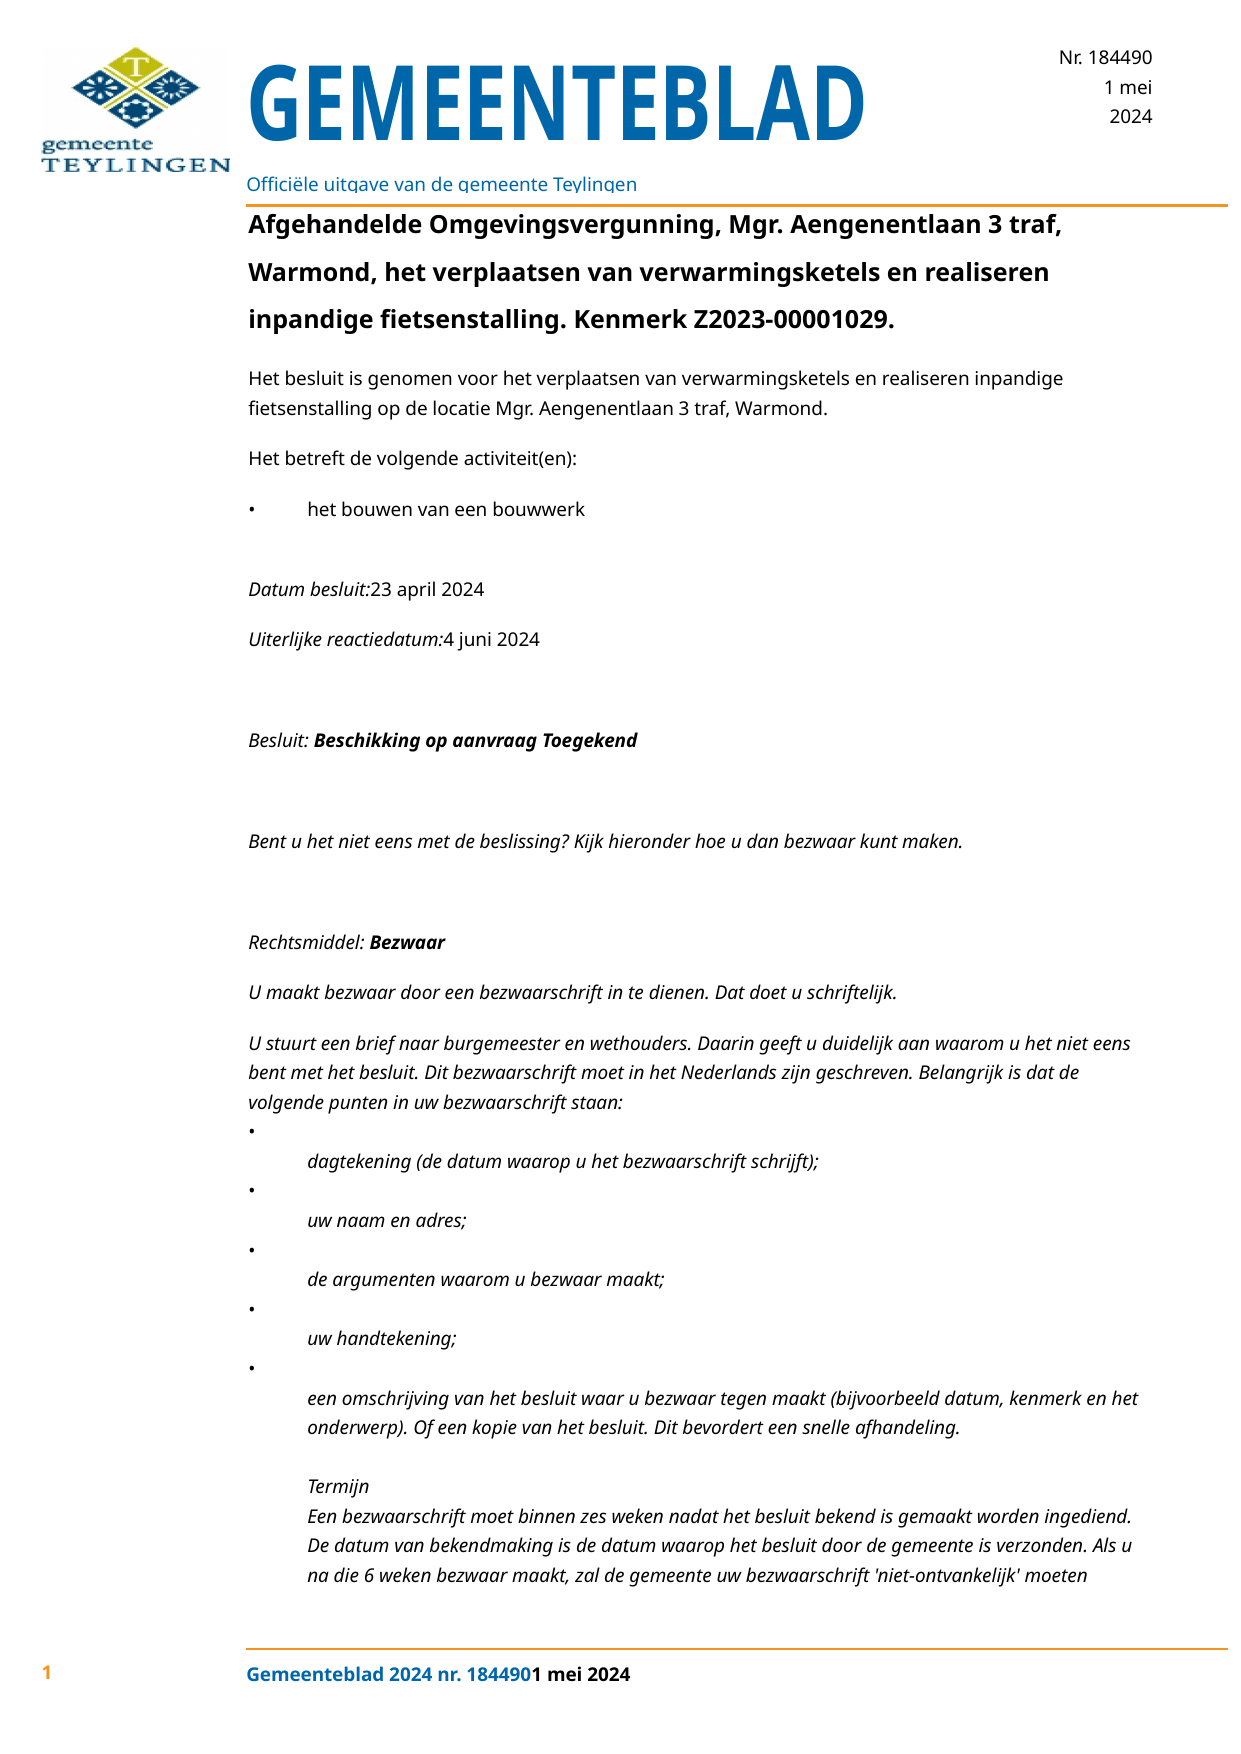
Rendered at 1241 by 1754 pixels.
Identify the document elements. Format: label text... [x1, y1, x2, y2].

text Het betreft de volgende activiteit(en): [248, 446, 1152, 471]
text U maakt bezwaar door een bezwaarschrift in te dienen. Dat doet u schriftelijk. [248, 979, 1152, 1005]
list dagtekening (de datum waarop u het bezwaarschrift schrijft); [248, 1148, 1152, 1174]
list een omschrijving van het besluit waar u bezwaar tegen maakt (bijvoorbeeld datum, kenmerk en het onderwerp). Of een kopie van het besluit. Dit bevordert een snelle afhandeling. [248, 1385, 1152, 1440]
list Een bezwaarschrift moet binnen zes weken nadat het besluit bekend is gemaakt worden ingediend. De datum van bekendmaking is de datum waarop het besluit door de gemeente is verzonden. Als u na die 6 weken bezwaar maakt, zal de gemeente uw bezwaarschrift 'niet-ontvankelijk' moeten [248, 1503, 1152, 1588]
text Afgehandelde Omgevingsvergunning, Mgr. Aengenentlaan 3 traf, Warmond, het verplaatsen van verwarmingsketels en realiseren inpandige fietsenstalling. Kenmerk Z2023-00001029. [248, 207, 1152, 336]
text Datum besluit:23 april 2024 [248, 576, 1152, 602]
list het bouwen van een bouwwerk [248, 496, 1152, 522]
text Bent u het niet eens met de beslissing? Kijk hieronder hoe u dan bezwaar kunt maken. [248, 828, 1152, 854]
picture [41, 47, 231, 172]
list uw naam en adres; [248, 1207, 1152, 1233]
list de argumenten waarom u bezwaar maakt; [248, 1266, 1152, 1292]
text Rechtsmiddel: Bezwaar [248, 929, 1152, 954]
text Besluit: Beschikking op aanvraag Toegekend [248, 727, 1152, 753]
text Uiterlijke reactiedatum:4 juni 2024 [248, 626, 1152, 652]
text Het besluit is genomen voor het verplaatsen van verwarmingsketels en realiseren inpandige fietsenstalling op de locatie Mgr. Aengenentlaan 3 traf, Warmond. [248, 366, 1152, 421]
list Termijn [248, 1473, 1152, 1499]
list uw handtekening; [248, 1326, 1152, 1351]
text U stuurt een brief naar burgemeester en wethouders. Daarin geeft u duidelijk aan waarom u het niet eens bent met het besluit. Dit bezwaarschrift moet in het Nederlands zijn geschreven. Belangrijk is dat de volgende punten in uw bezwaarschrift staan: [248, 1030, 1152, 1114]
